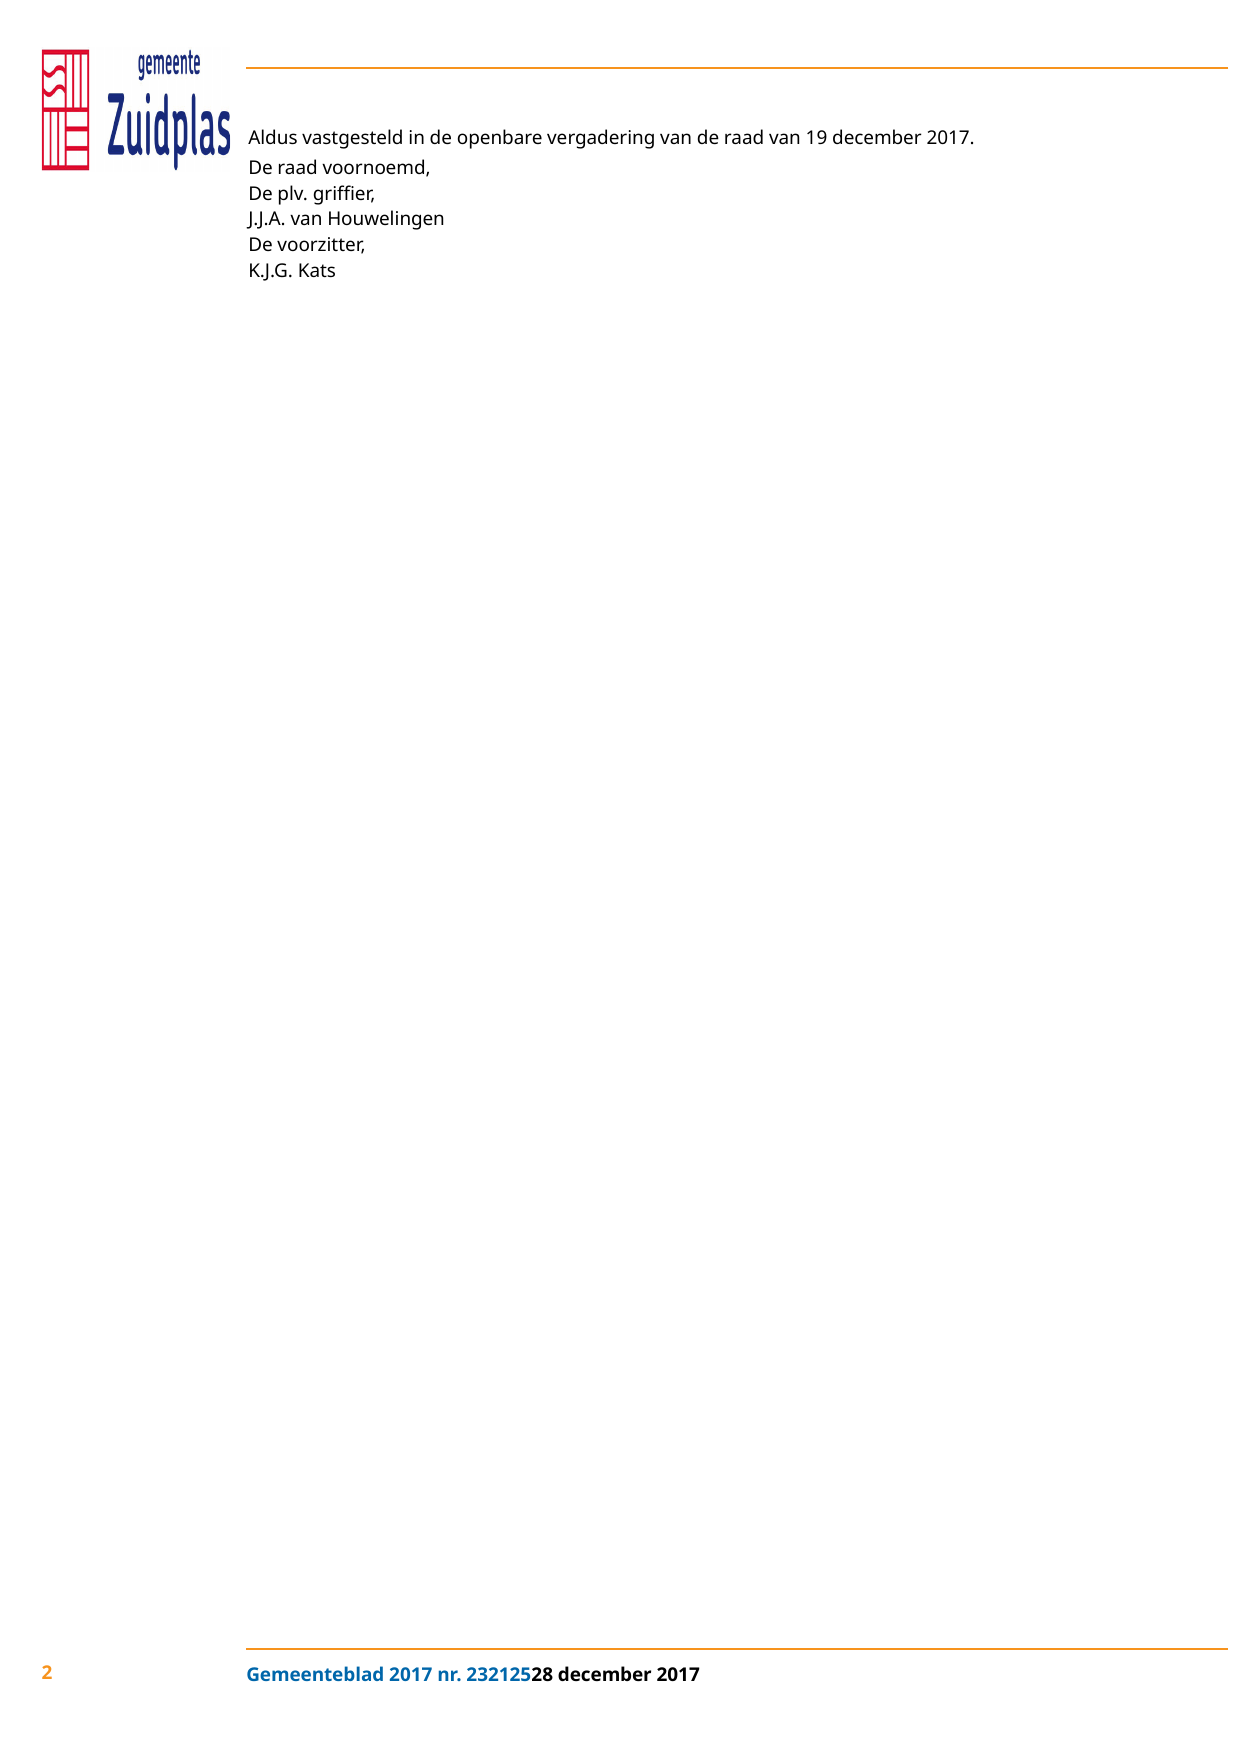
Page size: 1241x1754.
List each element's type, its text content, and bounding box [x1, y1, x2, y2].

text De raad voornoemd, [248, 154, 1152, 180]
text De plv. griffier, [248, 180, 1152, 205]
text Aldus vastgesteld in de openbare vergadering van de raad van 19 december 2017. [248, 124, 1152, 150]
text De voorzitter, [248, 231, 1152, 257]
picture [41, 47, 231, 172]
text J.J.A. van Houwelingen [248, 205, 1152, 231]
text K.J.G. Kats [248, 257, 1152, 283]
